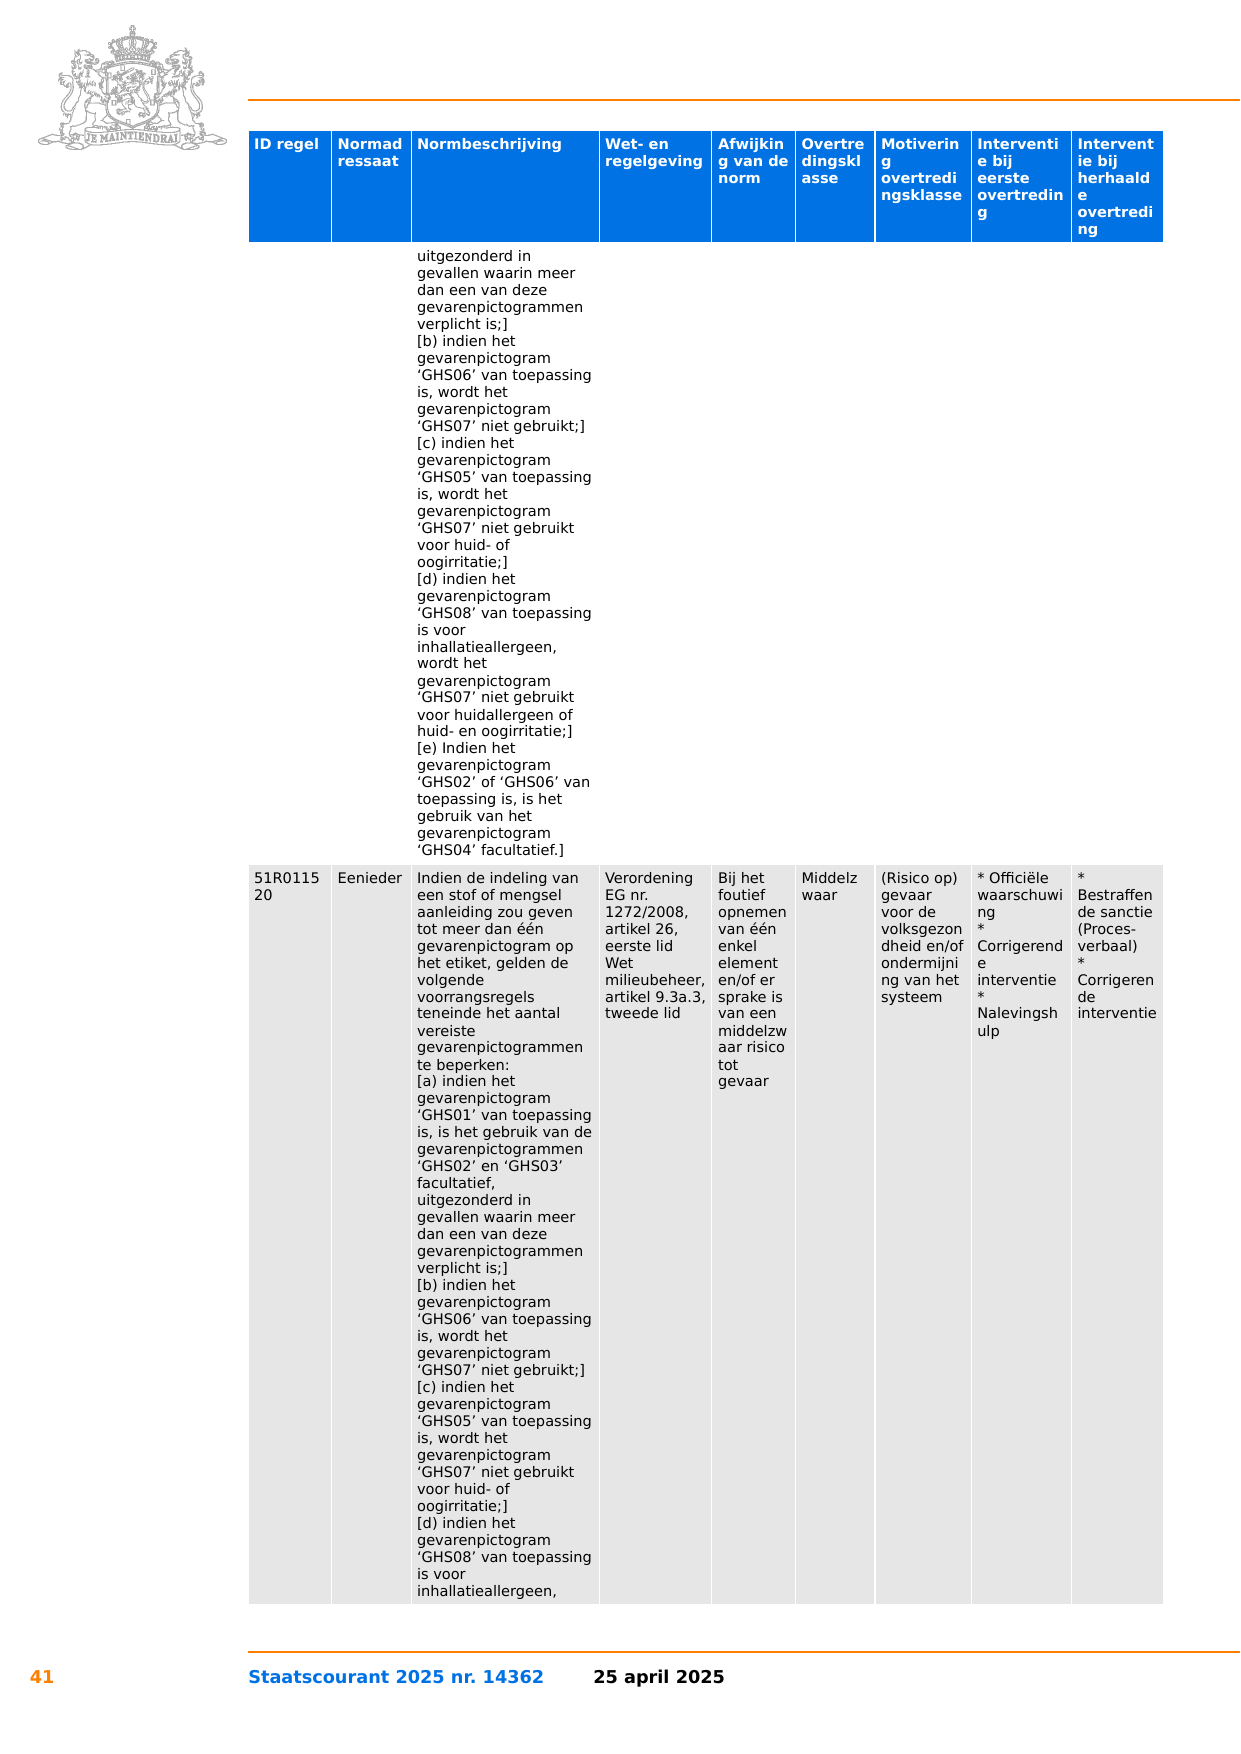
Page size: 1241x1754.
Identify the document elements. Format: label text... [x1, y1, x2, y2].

table_header Interventie bij eerste overtreding [972, 131, 1071, 242]
table_header Normbeschrijving [412, 131, 599, 242]
table_header ID regel [249, 131, 331, 242]
table_cell [972, 243, 1071, 864]
table_header Interventie bij herhaalde overtreding [1072, 131, 1163, 242]
table_cell [796, 243, 874, 864]
table_cell [1072, 243, 1163, 864]
table_cell Bij het foutief opnemen van één enkel element en/of er sprake is van een middelzwaar risico tot gevaar [712, 865, 795, 1604]
table_cell * Bestraffende sanctie (Proces-verbaal) * Corrigerende interventie [1072, 865, 1163, 1604]
table_header Afwijking van de norm [712, 131, 795, 242]
table_cell [712, 243, 795, 864]
picture [38, 25, 227, 150]
table_cell [249, 243, 331, 864]
table_cell [876, 243, 971, 864]
table_header Wet- en regelgeving [600, 131, 711, 242]
table_cell Indien de indeling van een stof of mengsel aanleiding zou geven tot meer dan één gevarenpictogram op het etiket, gelden de volgende voorrangsregels teneinde het aantal vereiste gevarenpictogrammen te beperken: [a) indien het gevarenpictogram ‘GHS01’ van toepassing is, is het gebruik van de gevarenpictogrammen ‘GHS02’ en ‘GHS03’ facultatief, uitgezonderd in gevallen waarin meer dan een van deze gevarenpictogrammen verplicht is;] [b) indien het gevarenpictogram ‘GHS06’ van toepassing is, wordt het gevarenpictogram ‘GHS07’ niet gebruikt;] [c) indien het gevarenpictogram ‘GHS05’ van toepassing is, wordt het gevarenpictogram ‘GHS07’ niet gebruikt voor huid- of oogirritatie;] [d) indien het gevarenpictogram ‘GHS08’ van toepassing is voor inhallatieallergeen, [412, 865, 599, 1604]
table_cell Verordening EG nr. 1272/2008, artikel 26, eerste lid Wet milieubeheer, artikel 9.3a.3, tweede lid [600, 865, 711, 1604]
table_cell * Officiële waarschuwing * Corrigerende interventie * Nalevingshulp [972, 865, 1071, 1604]
table_cell [600, 243, 711, 864]
table_cell (Risico op) gevaar voor de volksgezondheid en/of ondermijning van het systeem [876, 865, 971, 1604]
table_header Normadressaat [332, 131, 411, 242]
table_header Overtredingsklasse [796, 131, 874, 242]
table_cell Eenieder [332, 865, 411, 1604]
table_cell 51R011520 [249, 865, 331, 1604]
table_cell Middelzwaar [796, 865, 874, 1604]
table_header Motivering overtredingsklasse [876, 131, 971, 242]
table_cell [332, 243, 411, 864]
table_cell uitgezonderd in gevallen waarin meer dan een van deze gevarenpictogrammen verplicht is;] [b) indien het gevarenpictogram ‘GHS06’ van toepassing is, wordt het gevarenpictogram ‘GHS07’ niet gebruikt;] [c) indien het gevarenpictogram ‘GHS05’ van toepassing is, wordt het gevarenpictogram ‘GHS07’ niet gebruikt voor huid- of oogirritatie;] [d) indien het gevarenpictogram ‘GHS08’ van toepassing is voor inhallatieallergeen, wordt het gevarenpictogram ‘GHS07’ niet gebruikt voor huidallergeen of huid- en oogirritatie;] [e) Indien het gevarenpictogram ‘GHS02’ of ‘GHS06’ van toepassing is, is het gebruik van het gevarenpictogram ‘GHS04’ facultatief.] [412, 243, 599, 864]
